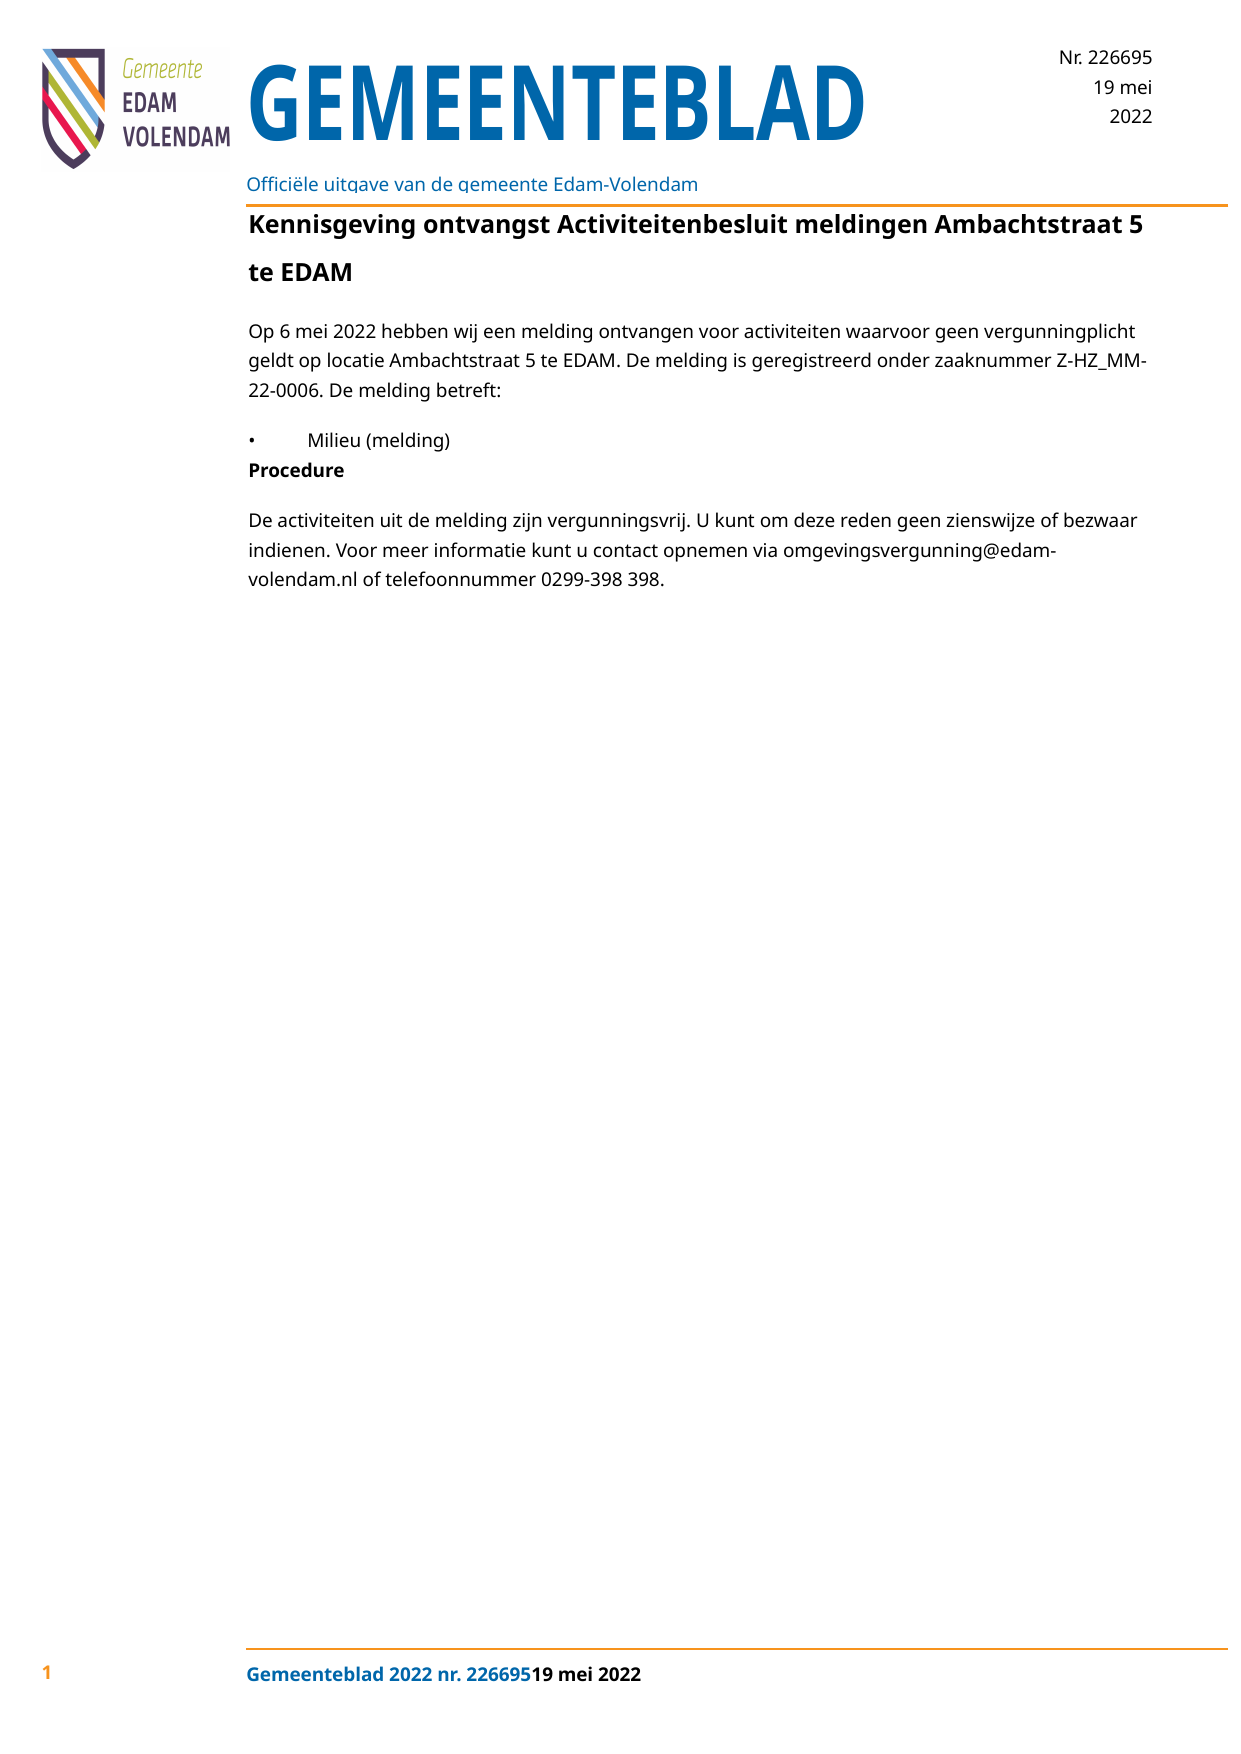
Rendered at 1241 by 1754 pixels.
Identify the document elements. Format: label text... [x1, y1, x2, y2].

text Procedure [248, 457, 1152, 483]
list Milieu (melding) [248, 427, 1152, 453]
picture [41, 47, 231, 172]
text Op 6 mei 2022 hebben wij een melding ontvangen voor activiteiten waarvoor geen vergunningplicht geldt op locatie Ambachtstraat 5 te EDAM. De melding is geregistreerd onder zaaknummer Z-HZ_MM-22-0006. De melding betreft: [248, 318, 1152, 403]
text Kennisgeving ontvangst Activiteitenbesluit meldingen Ambachtstraat 5 te EDAM [248, 207, 1152, 288]
text De activiteiten uit de melding zijn vergunningsvrij. U kunt om deze reden geen zienswijze of bezwaar indienen. Voor meer informatie kunt u contact opnemen via omgevingsvergunning@edam-volendam.nl of telefoonnummer 0299-398 398. [248, 507, 1152, 592]
